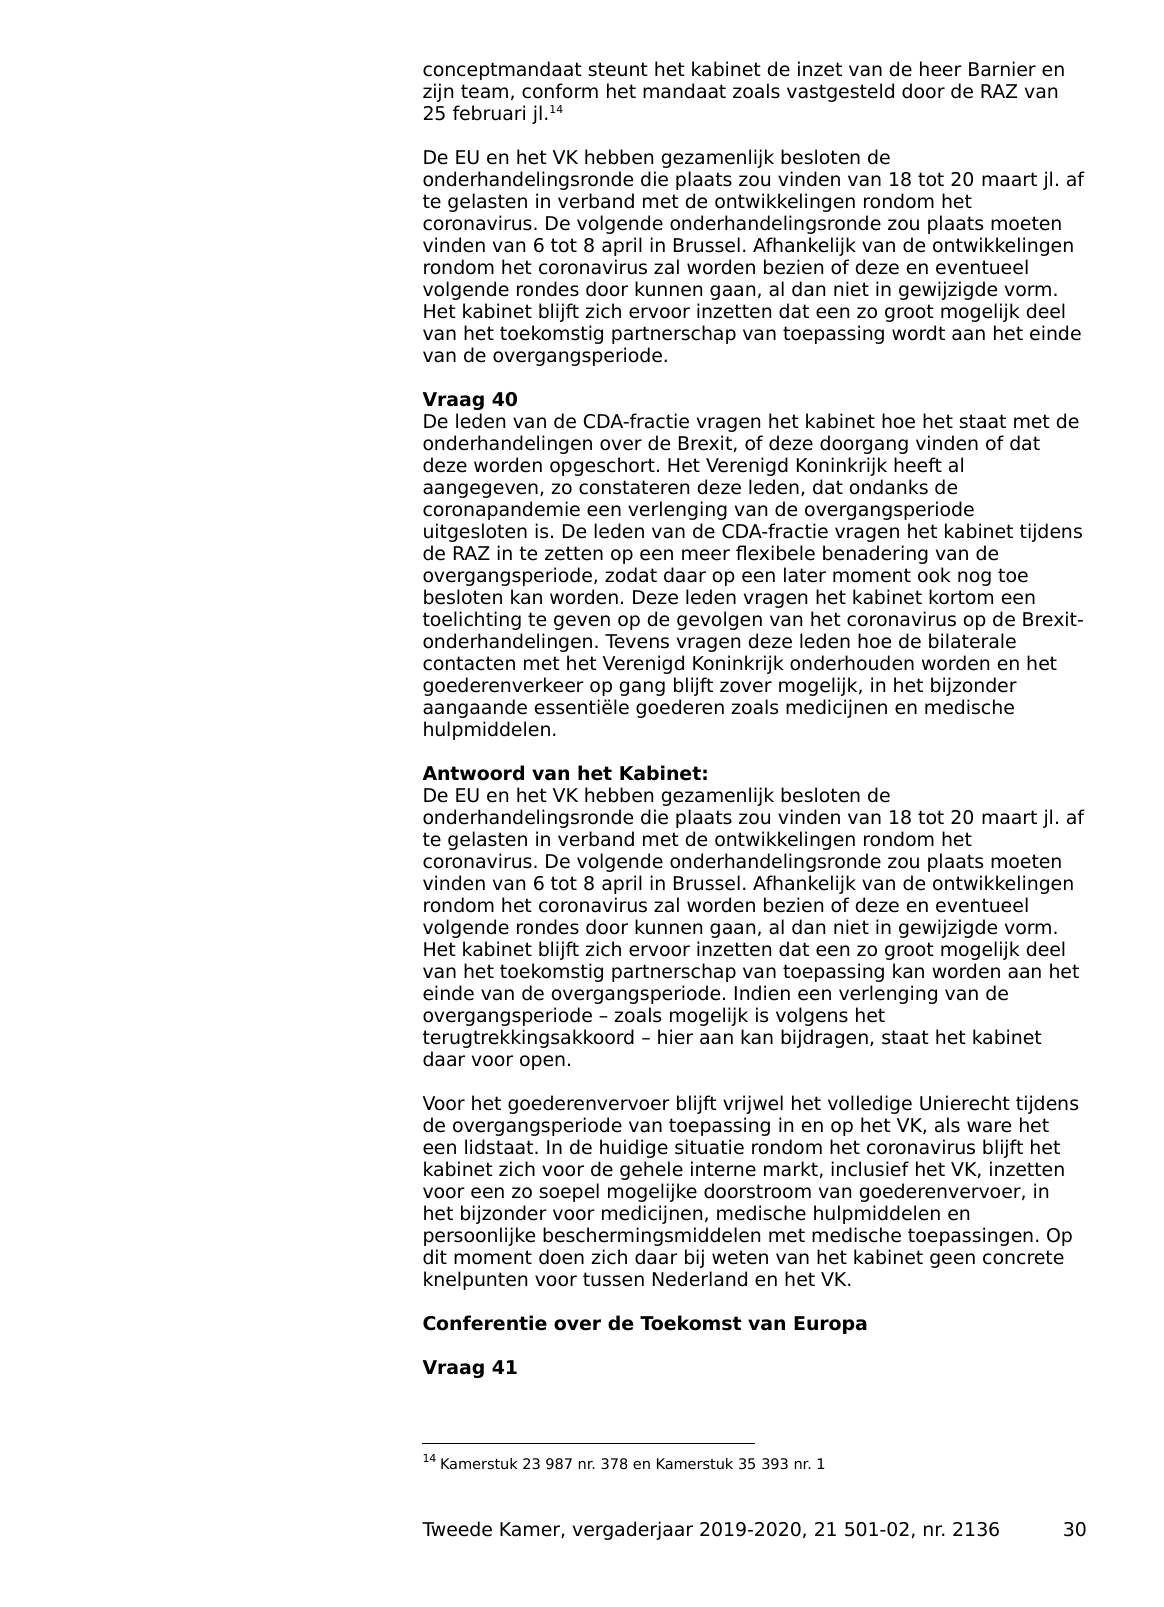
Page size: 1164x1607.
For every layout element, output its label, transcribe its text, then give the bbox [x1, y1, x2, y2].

text De EU en het VK hebben gezamenlijk besloten de onderhandelingsronde die plaats zou vinden van 18 tot 20 maart jl. af te gelasten in verband met de ontwikkelingen rondom het coronavirus. De volgende onderhandelingsronde zou plaats moeten vinden van 6 tot 8 april in Brussel. Afhankelijk van de ontwikkelingen rondom het coronavirus zal worden bezien of deze en eventueel volgende rondes door kunnen gaan, al dan niet in gewijzigde vorm. Het kabinet blijft zich ervoor inzetten dat een zo groot mogelijk deel van het toekomstig partnerschap van toepassing kan worden aan het einde van de overgangsperiode. Indien een verlenging van de overgangsperiode – zoals mogelijk is volgens het terugtrekkingsakkoord – hier aan kan bijdragen, staat het kabinet daar voor open. [422, 785, 1087, 1071]
text Antwoord van het Kabinet: [422, 763, 1087, 785]
text Kamerstuk 23 987 nr. 378 en Kamerstuk 35 393 nr. 1 [422, 1452, 1087, 1474]
text Voor het goederenvervoer blijft vrijwel het volledige Unierecht tijdens de overgangsperiode van toepassing in en op het VK, als ware het een lidstaat. In de huidige situatie rondom het coronavirus blijft het kabinet zich voor de gehele interne markt, inclusief het VK, inzetten voor een zo soepel mogelijke doorstroom van goederenvervoer, in het bijzonder voor medicijnen, medische hulpmiddelen en persoonlijke beschermingsmiddelen met medische toepassingen. Op dit moment doen zich daar bij weten van het kabinet geen concrete knelpunten voor tussen Nederland en het VK. [422, 1093, 1087, 1291]
text Vraag 40 [422, 389, 1087, 411]
subtitle Conferentie over de Toekomst van Europa [422, 1313, 1087, 1335]
text De EU en het VK hebben gezamenlijk besloten de onderhandelingsronde die plaats zou vinden van 18 tot 20 maart jl. af te gelasten in verband met de ontwikkelingen rondom het coronavirus. De volgende onderhandelingsronde zou plaats moeten vinden van 6 tot 8 april in Brussel. Afhankelijk van de ontwikkelingen rondom het coronavirus zal worden bezien of deze en eventueel volgende rondes door kunnen gaan, al dan niet in gewijzigde vorm. Het kabinet blijft zich ervoor inzetten dat een zo groot mogelijk deel van het toekomstig partnerschap van toepassing wordt aan het einde van de overgangsperiode. [422, 147, 1087, 367]
text De leden van de CDA-fractie vragen het kabinet hoe het staat met de onderhandelingen over de Brexit, of deze doorgang vinden of dat deze worden opgeschort. Het Verenigd Koninkrijk heeft al aangegeven, zo constateren deze leden, dat ondanks de coronapandemie een verlenging van de overgangsperiode uitgesloten is. De leden van de CDA-fractie vragen het kabinet tijdens de RAZ in te zetten op een meer flexibele benadering van de overgangsperiode, zodat daar op een later moment ook nog toe besloten kan worden. Deze leden vragen het kabinet kortom een toelichting te geven op de gevolgen van het coronavirus op de Brexit-onderhandelingen. Tevens vragen deze leden hoe de bilaterale contacten met het Verenigd Koninkrijk onderhouden worden en het goederenverkeer op gang blijft zover mogelijk, in het bijzonder aangaande essentiële goederen zoals medicijnen en medische hulpmiddelen. [422, 411, 1087, 741]
text Vraag 41 [422, 1357, 1087, 1379]
text conceptmandaat steunt het kabinet de inzet van de heer Barnier en zijn team, conform het mandaat zoals vastgesteld door de RAZ van 25 februari jl. [422, 59, 1087, 125]
